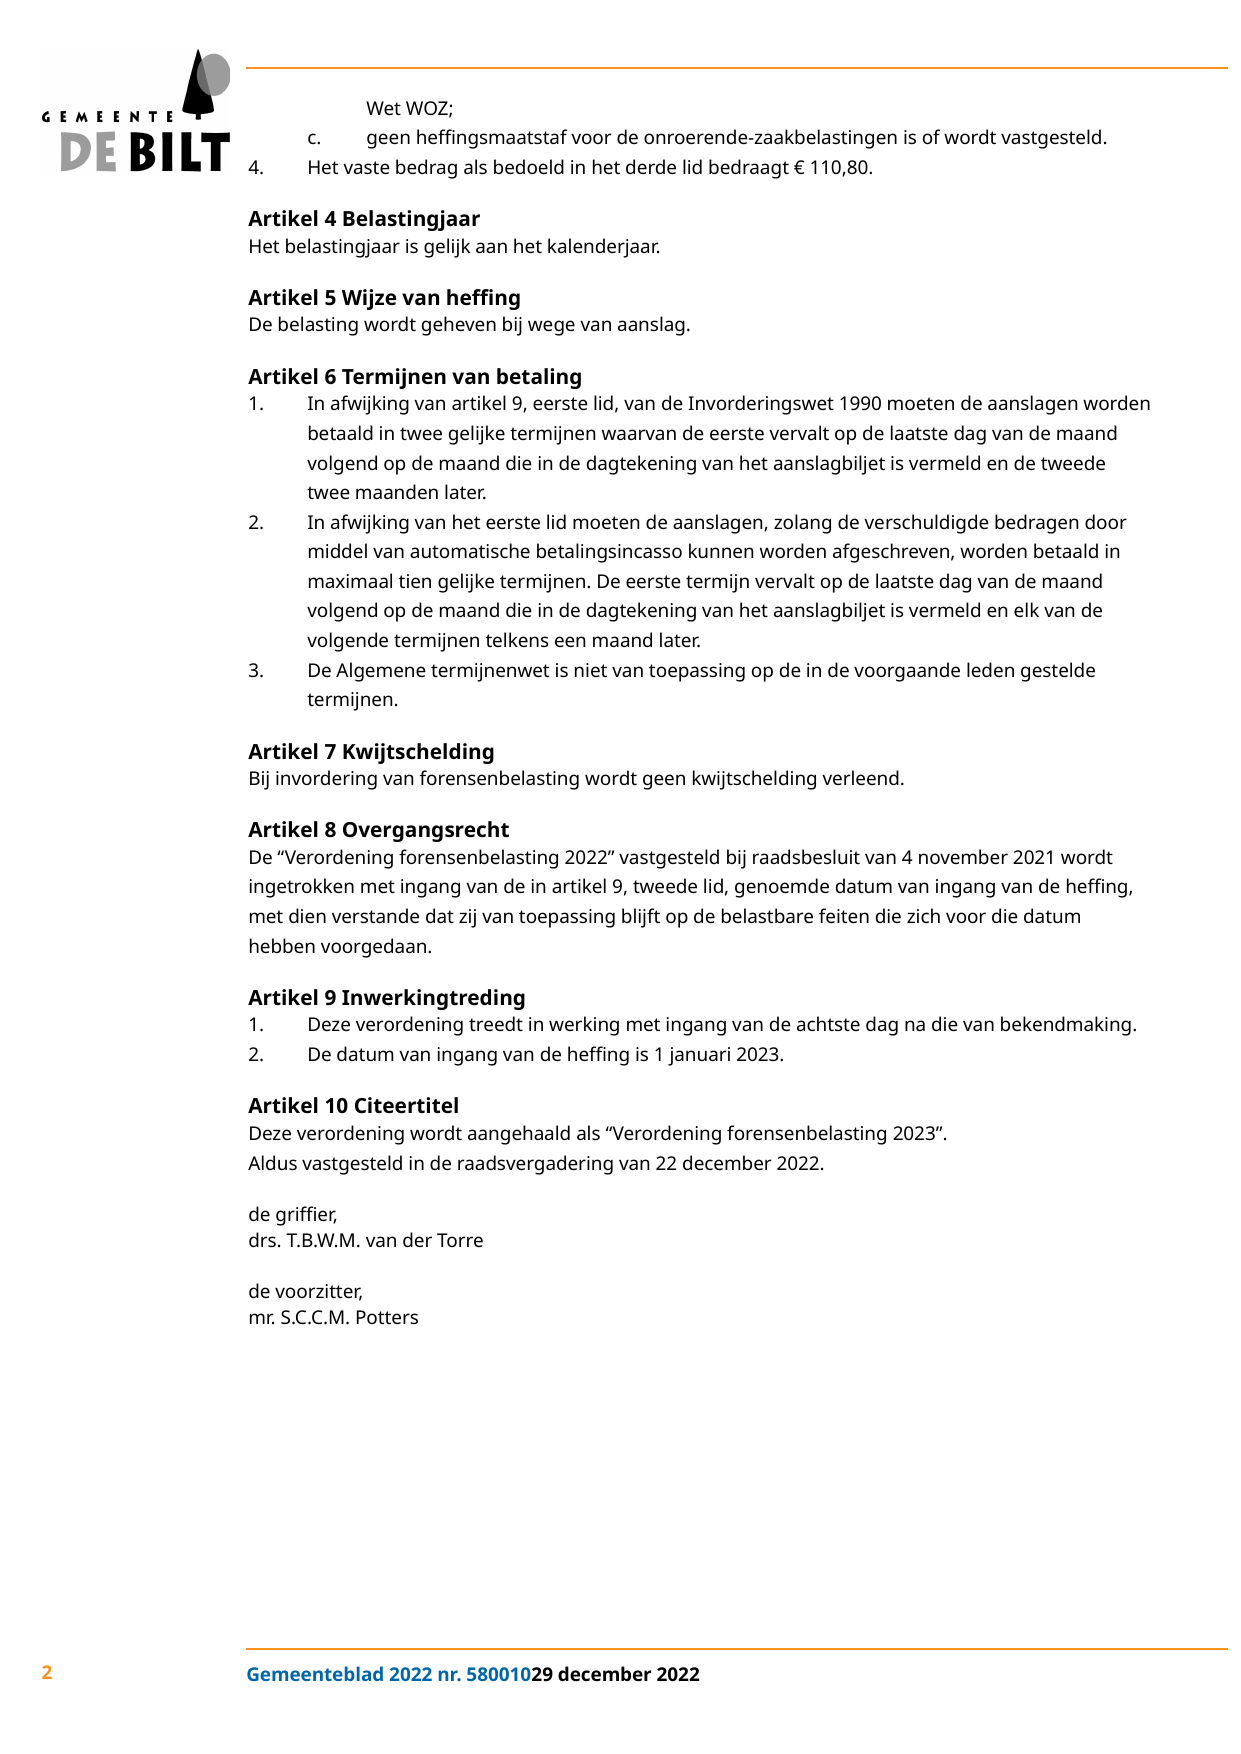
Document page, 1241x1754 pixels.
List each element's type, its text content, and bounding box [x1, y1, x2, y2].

text mr. S.C.C.M. Potters [248, 1304, 1152, 1330]
picture [41, 47, 231, 172]
text Artikel 5 Wijze van heffing [248, 283, 1152, 312]
text Artikel 10 Citeertitel [248, 1092, 1152, 1120]
list In afwijking van het eerste lid moeten de aanslagen, zolang de verschuldigde bedragen door middel van automatische betalingsincasso kunnen worden afgeschreven, worden betaald in maximaal tien gelijke termijnen. De eerste termijn vervalt op de laatste dag van de maand volgend op de maand die in de dagtekening van het aanslagbiljet is vermeld en elk van de volgende termijnen telkens een maand later. [248, 509, 1152, 653]
text Het belastingjaar is gelijk aan het kalenderjaar. [248, 233, 1152, 258]
text Artikel 9 Inwerkingtreding [248, 983, 1152, 1012]
text de voorzitter, [248, 1278, 1152, 1304]
text De “Verordening forensenbelasting 2022” vastgesteld bij raadsbesluit van 4 november 2021 wordt ingetrokken met ingang van de in artikel 9, tweede lid, genoemde datum van ingang van de heffing, met dien verstande dat zij van toepassing blijft op de belastbare feiten die zich voor die datum hebben voorgedaan. [248, 844, 1152, 958]
text Deze verordening wordt aangehaald als “Verordening forensenbelasting 2023”. [248, 1120, 1152, 1146]
text Artikel 7 Kwijtschelding [248, 737, 1152, 765]
list Deze verordening treedt in werking met ingang van de achtste dag na die van bekendmaking. [248, 1012, 1152, 1037]
text Aldus vastgesteld in de raadsvergadering van 22 december 2022. [248, 1150, 1152, 1175]
list De Algemene termijnenwet is niet van toepassing op de in de voorgaande leden gestelde termijnen. [248, 657, 1152, 712]
list In afwijking van artikel 9, eerste lid, van de Invorderingswet 1990 moeten de aanslagen worden betaald in twee gelijke termijnen waarvan de eerste vervalt op de laatste dag van de maand volgend op de maand die in de dagtekening van het aanslagbiljet is vermeld en de tweede twee maanden later. [248, 391, 1152, 505]
list De datum van ingang van de heffing is 1 januari 2023. [248, 1041, 1152, 1067]
text drs. T.B.W.M. van der Torre [248, 1227, 1152, 1253]
text de griffier, [248, 1201, 1152, 1227]
text Artikel 8 Overgangsrecht [248, 816, 1152, 844]
text Artikel 6 Termijnen van betaling [248, 362, 1152, 391]
list Het vaste bedrag als bedoeld in het derde lid bedraagt € 110,80. [248, 154, 1152, 180]
text De belasting wordt geheven bij wege van aanslag. [248, 312, 1152, 337]
text Bij invordering van forensenbelasting wordt geen kwijtschelding verleend. [248, 765, 1152, 791]
list geen heffingsmaatstaf voor de onroerende-zaakbelastingen is of wordt vastgesteld. [307, 124, 1152, 150]
text Artikel 4 Belastingjaar [248, 204, 1152, 233]
list Wet WOZ; [307, 95, 1152, 121]
